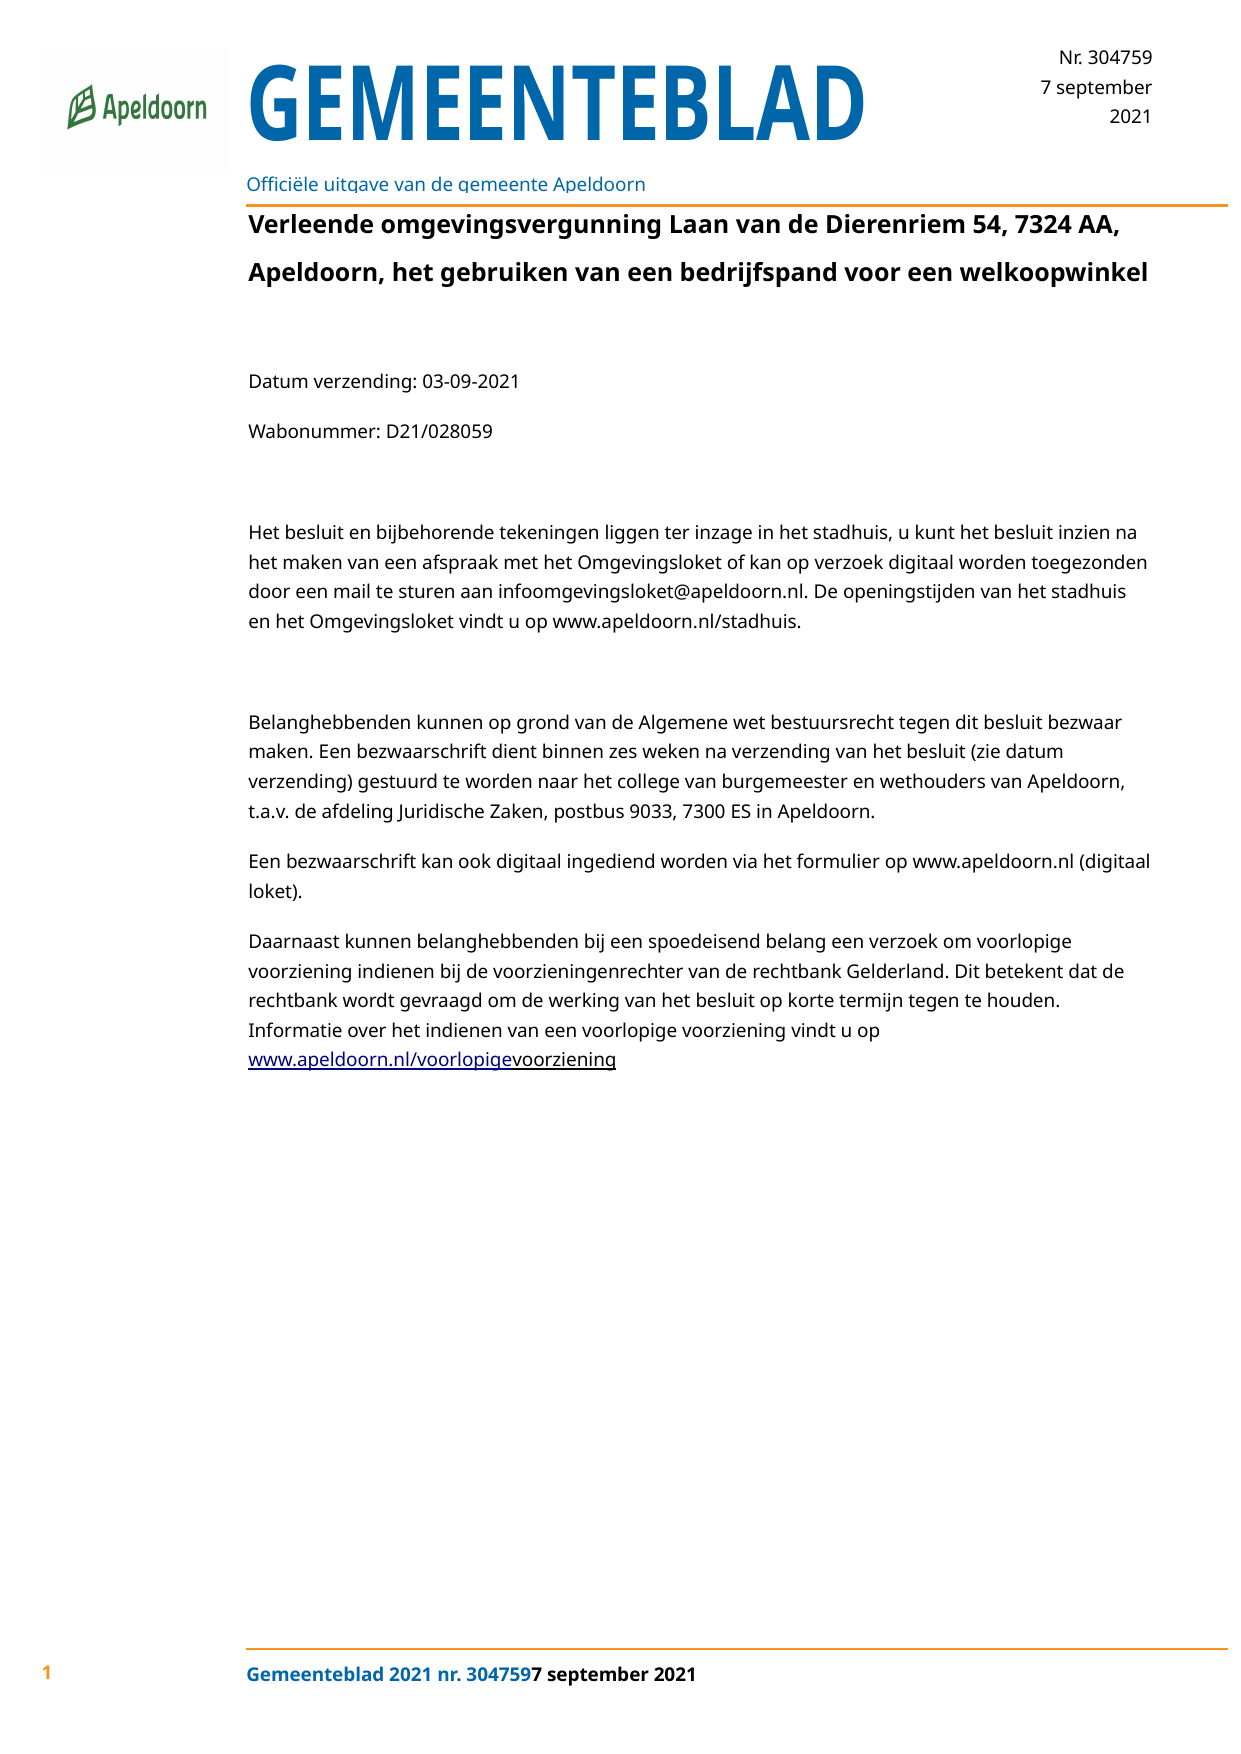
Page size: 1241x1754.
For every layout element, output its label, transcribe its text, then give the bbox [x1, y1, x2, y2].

text Datum verzending: 03-09-2021 [248, 368, 1152, 394]
text Wabonummer: D21/028059 [248, 419, 1152, 444]
text Daarnaast kunnen belanghebbenden bij een spoedeisend belang een verzoek om voorlopige voorziening indienen bij de voorzieningenrechter van de rechtbank Gelderland. Dit betekent dat de rechtbank wordt gevraagd om de werking van het besluit op korte termijn tegen te houden. Informatie over het indienen van een voorlopige voorziening vindt u op www.apeldoorn.nl/voorlopigevoorziening [248, 928, 1152, 1072]
text Belanghebbenden kunnen op grond van de Algemene wet bestuursrecht tegen dit besluit bezwaar maken. Een bezwaarschrift dient binnen zes weken na verzending van het besluit (zie datum verzending) gestuurd te worden naar het college van burgemeester en wethouders van Apeldoorn, t.a.v. de afdeling Juridische Zaken, postbus 9033, 7300 ES in Apeldoorn. [248, 709, 1152, 824]
text Een bezwaarschrift kan ook digitaal ingediend worden via het formulier op www.apeldoorn.nl (digitaal loket). [248, 848, 1152, 904]
picture [41, 47, 231, 172]
text Het besluit en bijbehorende tekeningen liggen ter inzage in het stadhuis, u kunt het besluit inzien na het maken van een afspraak met het Omgevingsloket of kan op verzoek digitaal worden toegezonden door een mail te sturen aan infoomgevingsloket@apeldoorn.nl. De openingstijden van het stadhuis en het Omgevingsloket vindt u op www.apeldoorn.nl/stadhuis. [248, 519, 1152, 634]
text Verleende omgevingsvergunning Laan van de Dierenriem 54, 7324 AA, Apeldoorn, het gebruiken van een bedrijfspand voor een welkoopwinkel [248, 207, 1152, 288]
